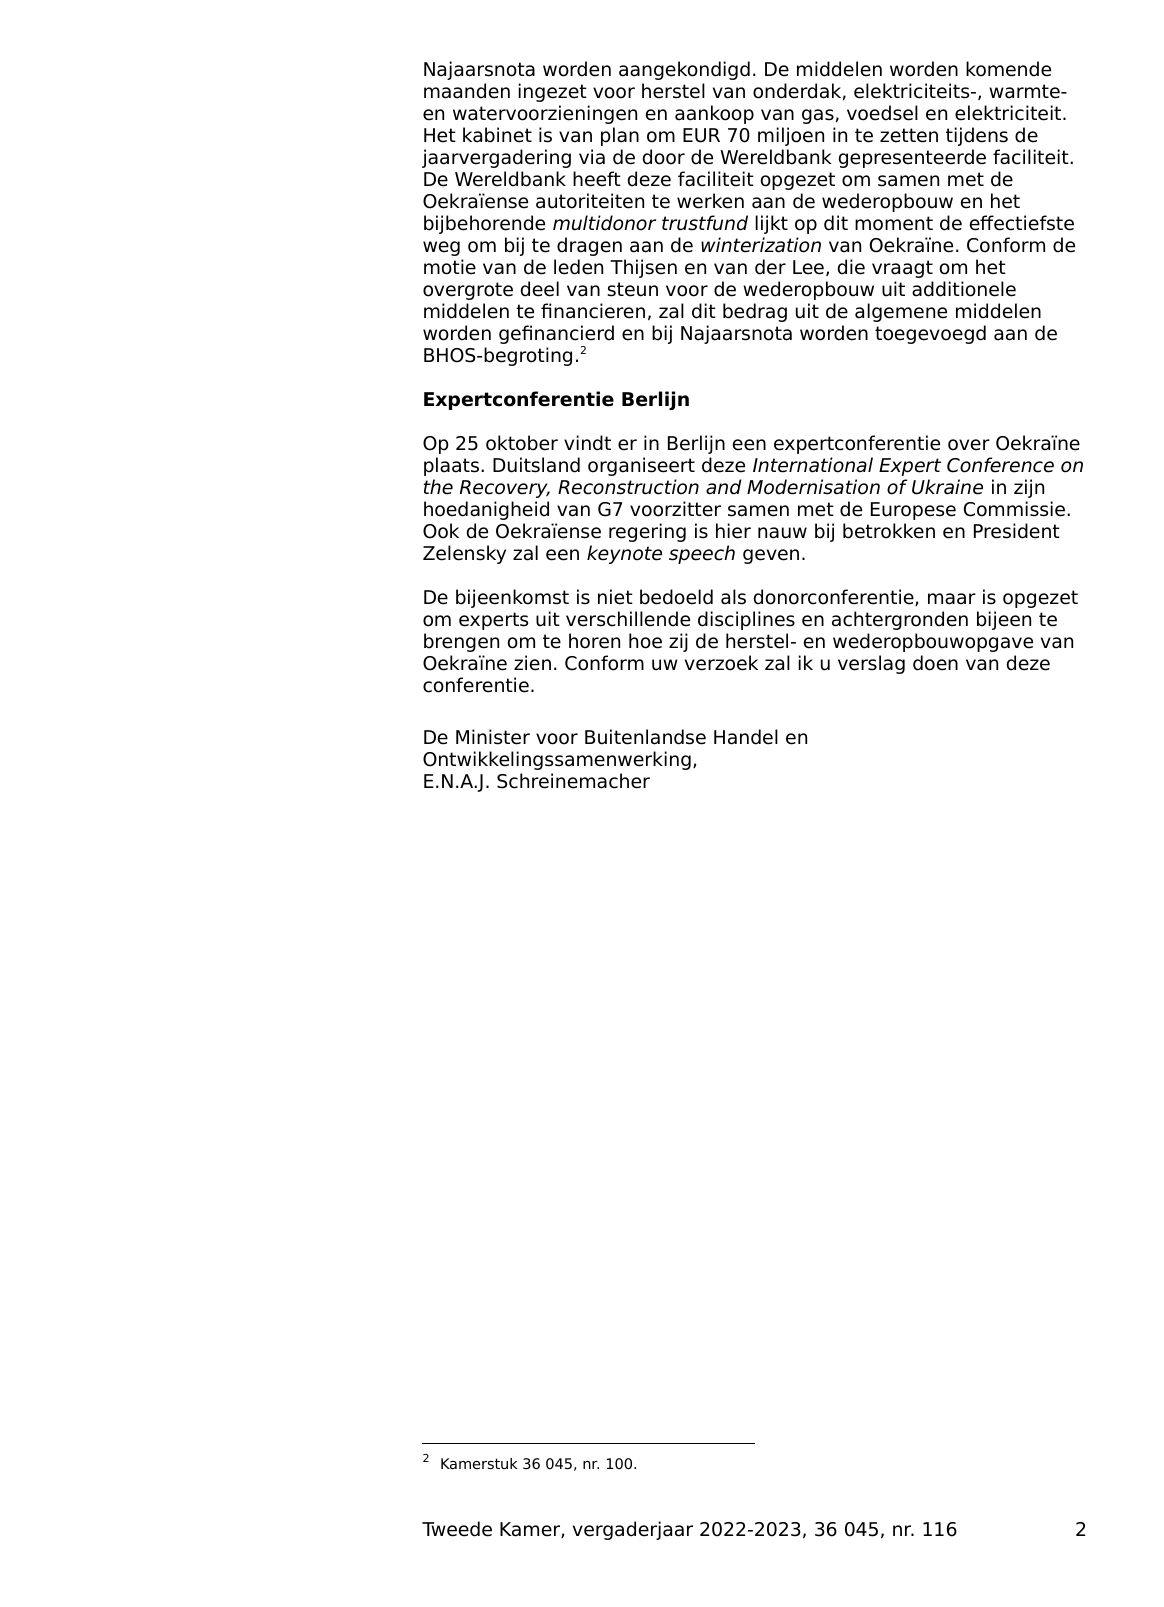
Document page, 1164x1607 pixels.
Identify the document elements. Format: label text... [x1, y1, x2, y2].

text Op 25 oktober vindt er in Berlijn een expertconferentie over Oekraïne plaats. Duitsland organiseert deze International Expert Conference on the Recovery, Reconstruction and Modernisation of Ukraine in zijn hoedanigheid van G7 voorzitter samen met de Europese Commissie. Ook de Oekraïense regering is hier nauw bij betrokken en President Zelensky zal een keynote speech geven. [422, 433, 1087, 565]
text Het kabinet is van plan om EUR 70 miljoen in te zetten tijdens de jaarvergadering via de door de Wereldbank gepresenteerde faciliteit. De Wereldbank heeft deze faciliteit opgezet om samen met de Oekraïense autoriteiten te werken aan de wederopbouw en het bijbehorende multidonor trustfund lijkt op dit moment de effectiefste weg om bij te dragen aan de winterization van Oekraïne. Conform de motie van de leden Thijsen en van der Lee, die vraagt om het overgrote deel van steun voor de wederopbouw uit additionele middelen te financieren, zal dit bedrag uit de algemene middelen worden gefinancierd en bij Najaarsnota worden toegevoegd aan de BHOS-begroting. [422, 125, 1087, 367]
text Kamerstuk 36 045, nr. 100. [422, 1452, 1087, 1474]
text De Minister voor Buitenlandse Handel en Ontwikkelingssamenwerking, E.N.A.J. Schreinemacher [422, 727, 1087, 793]
subtitle Expertconferentie Berlijn [422, 389, 1087, 411]
text Najaarsnota worden aangekondigd. De middelen worden komende maanden ingezet voor herstel van onderdak, elektriciteits-, warmte- en watervoorzieningen en aankoop van gas, voedsel en elektriciteit. [422, 59, 1087, 125]
text De bijeenkomst is niet bedoeld als donorconferentie, maar is opgezet om experts uit verschillende disciplines en achtergronden bijeen te brengen om te horen hoe zij de herstel- en wederopbouwopgave van Oekraïne zien. Conform uw verzoek zal ik u verslag doen van deze conferentie. [422, 587, 1087, 697]
